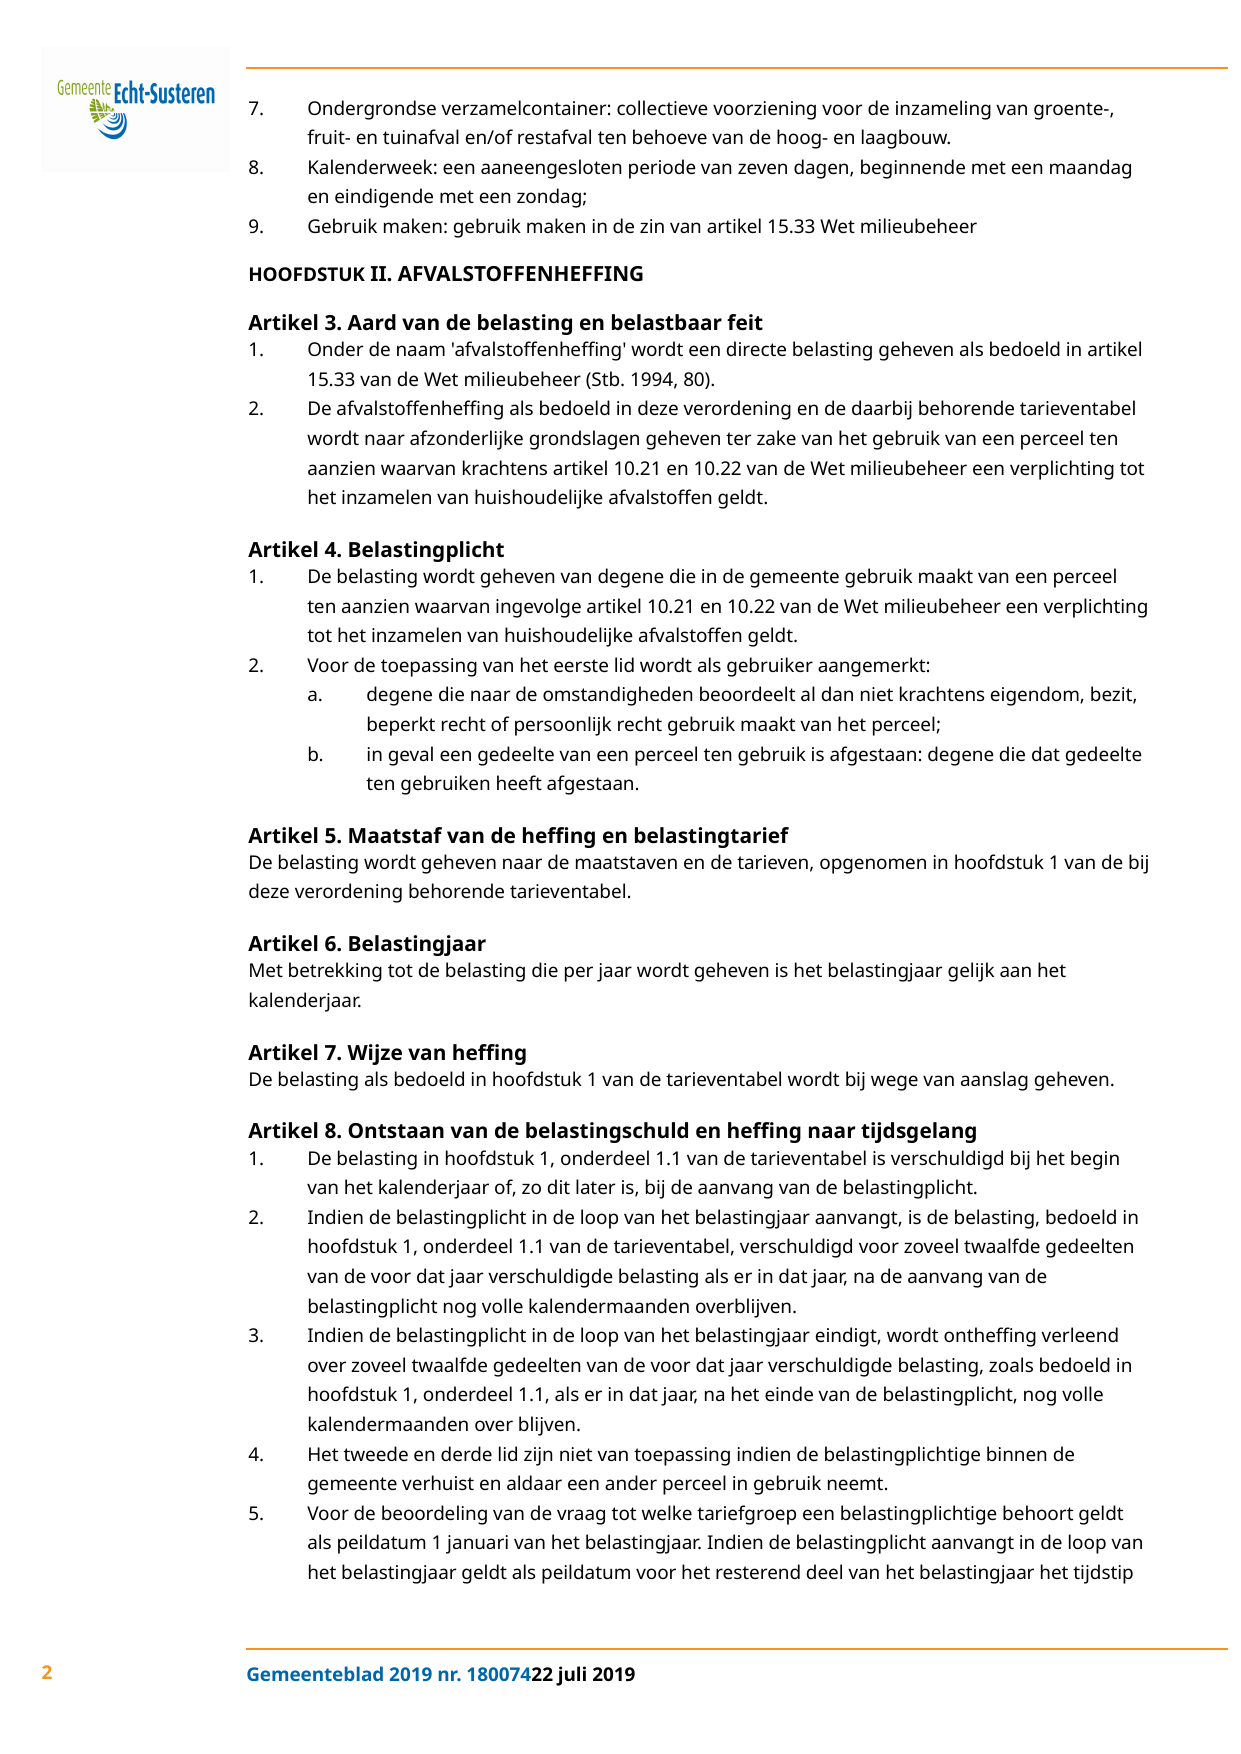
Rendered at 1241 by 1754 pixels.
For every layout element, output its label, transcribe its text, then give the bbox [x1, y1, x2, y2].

text Artikel 3. Aard van de belasting en belastbaar feit [248, 308, 1152, 336]
list De afvalstoffenheffing als bedoeld in deze verordening en de daarbij behorende tarieventabel wordt naar afzonderlijke grondslagen geheven ter zake van het gebruik van een perceel ten aanzien waarvan krachtens artikel 10.21 en 10.22 van de Wet milieubeheer een verplichting tot het inzamelen van huishoudelijke afvalstoffen geldt. [248, 396, 1152, 510]
list Het tweede en derde lid zijn niet van toepassing indien de belastingplichtige binnen de gemeente verhuist en aldaar een ander perceel in gebruik neemt. [248, 1441, 1152, 1496]
picture [41, 47, 231, 172]
list degene die naar de omstandigheden beoordeelt al dan niet krachtens eigendom, bezit, beperkt recht of persoonlijk recht gebruik maakt van het perceel; [307, 682, 1152, 737]
list De belasting in hoofdstuk 1, onderdeel 1.1 van de tarieventabel is verschuldigd bij het begin van het kalenderjaar of, zo dit later is, bij de aanvang van de belastingplicht. [248, 1145, 1152, 1200]
list Voor de beoordeling van de vraag tot welke tariefgroep een belastingplichtige behoort geldt als peildatum 1 januari van het belastingjaar. Indien de belastingplicht aanvangt in de loop van het belastingjaar geldt als peildatum voor het resterend deel van het belastingjaar het tijdstip [248, 1500, 1152, 1585]
text Artikel 7. Wijze van heffing [248, 1038, 1152, 1066]
text Artikel 6. Belastingjaar [248, 929, 1152, 958]
list Ondergrondse verzamelcontainer: collectieve voorziening voor de inzameling van groente-, fruit- en tuinafval en/of restafval ten behoeve van de hoog- en laagbouw. [248, 95, 1152, 150]
text Artikel 4. Belastingplicht [248, 535, 1152, 563]
list Gebruik maken: gebruik maken in de zin van artikel 15.33 Wet milieubeheer [248, 213, 1152, 239]
list Onder de naam 'afvalstoffenheffing' wordt een directe belasting geheven als bedoeld in artikel 15.33 van de Wet milieubeheer (Stb. 1994, 80). [248, 336, 1152, 392]
text Artikel 8. Ontstaan van de belastingschuld en heffing naar tijdsgelang [248, 1116, 1152, 1145]
text De belasting als bedoeld in hoofdstuk 1 van de tarieventabel wordt bij wege van aanslag geheven. [248, 1066, 1152, 1092]
list Indien de belastingplicht in de loop van het belastingjaar aanvangt, is de belasting, bedoeld in hoofdstuk 1, onderdeel 1.1 van de tarieventabel, verschuldigd voor zoveel twaalfde gedeelten van de voor dat jaar verschuldigde belasting als er in dat jaar, na de aanvang van de belastingplicht nog volle kalendermaanden overblijven. [248, 1204, 1152, 1318]
list in geval een gedeelte van een perceel ten gebruik is afgestaan: degene die dat gedeelte ten gebruiken heeft afgestaan. [307, 741, 1152, 796]
text De belasting wordt geheven naar de maatstaven en de tarieven, opgenomen in hoofdstuk 1 van de bij deze verordening behorende tarieventabel. [248, 849, 1152, 904]
list Voor de toepassing van het eerste lid wordt als gebruiker aangemerkt: [248, 652, 1152, 678]
text Artikel 5. Maatstaf van de heffing en belastingtarief [248, 821, 1152, 849]
list De belasting wordt geheven van degene die in de gemeente gebruik maakt van een perceel ten aanzien waarvan ingevolge artikel 10.21 en 10.22 van de Wet milieubeheer een verplichting tot het inzamelen van huishoudelijke afvalstoffen geldt. [248, 563, 1152, 648]
text Met betrekking tot de belasting die per jaar wordt geheven is het belastingjaar gelijk aan het kalenderjaar. [248, 958, 1152, 1013]
list Indien de belastingplicht in de loop van het belastingjaar eindigt, wordt ontheffing verleend over zoveel twaalfde gedeelten van de voor dat jaar verschuldigde belasting, zoals bedoeld in hoofdstuk 1, onderdeel 1.1, als er in dat jaar, na het einde van de belastingplicht, nog volle kalendermaanden over blijven. [248, 1322, 1152, 1437]
list Kalenderweek: een aaneengesloten periode van zeven dagen, beginnende met een maandag en eindigende met een zondag; [248, 154, 1152, 209]
text HOOFDSTUK II. AFVALSTOFFENHEFFING [248, 259, 1152, 287]
